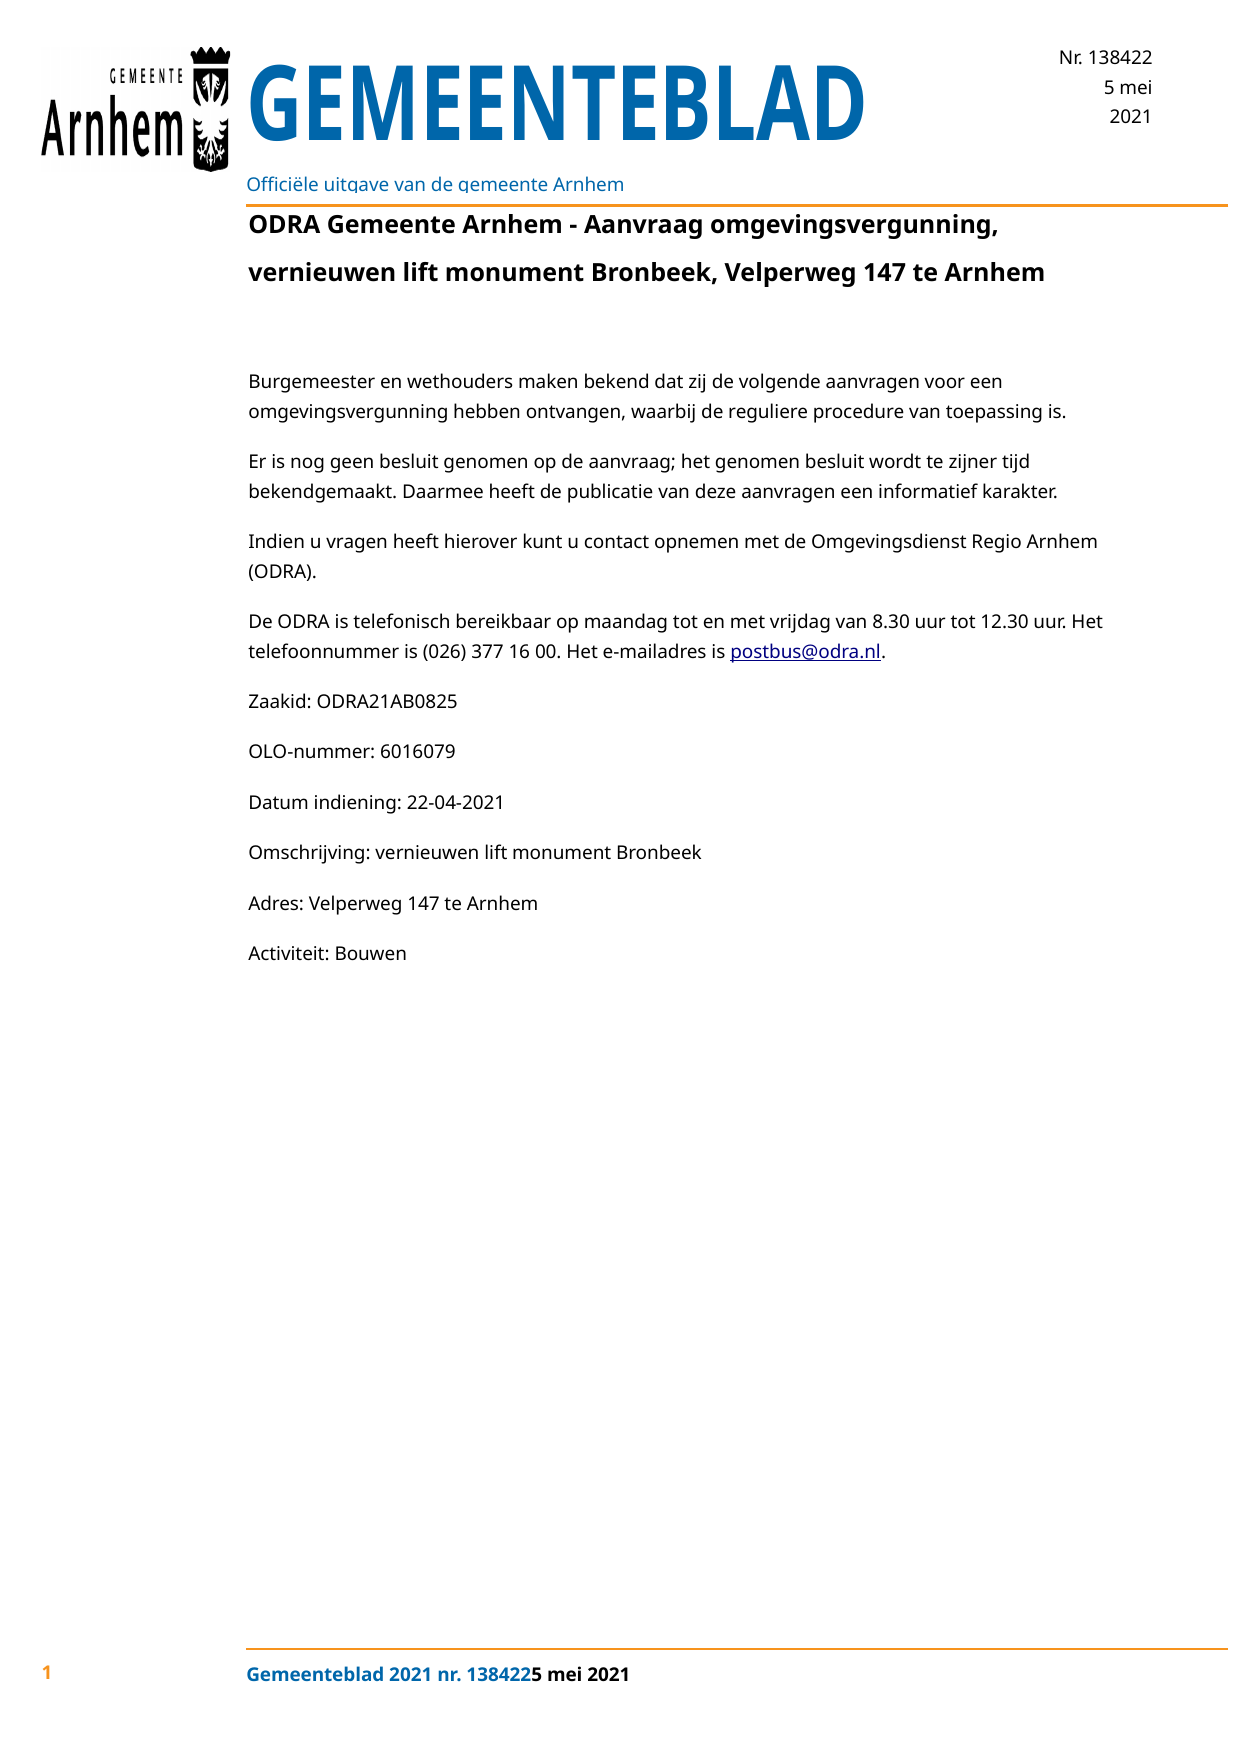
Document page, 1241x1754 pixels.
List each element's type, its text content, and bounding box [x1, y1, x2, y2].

text Indien u vragen heeft hierover kunt u contact opnemen met de Omgevingsdienst Regio Arnhem (ODRA). [248, 528, 1152, 584]
text Er is nog geen besluit genomen op de aanvraag; het genomen besluit wordt te zijner tijd bekendgemaakt. Daarmee heeft de publicatie van deze aanvragen een informatief karakter. [248, 448, 1152, 504]
text OLO-nummer: 6016079 [248, 739, 1152, 764]
text Burgemeester en wethouders maken bekend dat zij de volgende aanvragen voor een omgevingsvergunning hebben ontvangen, waarbij de reguliere procedure van toepassing is. [248, 368, 1152, 424]
text Activiteit: Bouwen [248, 940, 1152, 966]
text Adres: Velperweg 147 te Arnhem [248, 890, 1152, 916]
text Zaakid: ODRA21AB0825 [248, 688, 1152, 714]
text De ODRA is telefonisch bereikbaar op maandag tot en met vrijdag van 8.30 uur tot 12.30 uur. Het telefoonnummer is (026) 377 16 00. Het e-mailadres is postbus@odra.nl. [248, 608, 1152, 664]
picture [41, 47, 231, 172]
text ODRA Gemeente Arnhem - Aanvraag omgevingsvergunning, vernieuwen lift monument Bronbeek, Velperweg 147 te Arnhem [248, 207, 1152, 288]
text Datum indiening: 22-04-2021 [248, 789, 1152, 815]
text Omschrijving: vernieuwen lift monument Bronbeek [248, 839, 1152, 865]
